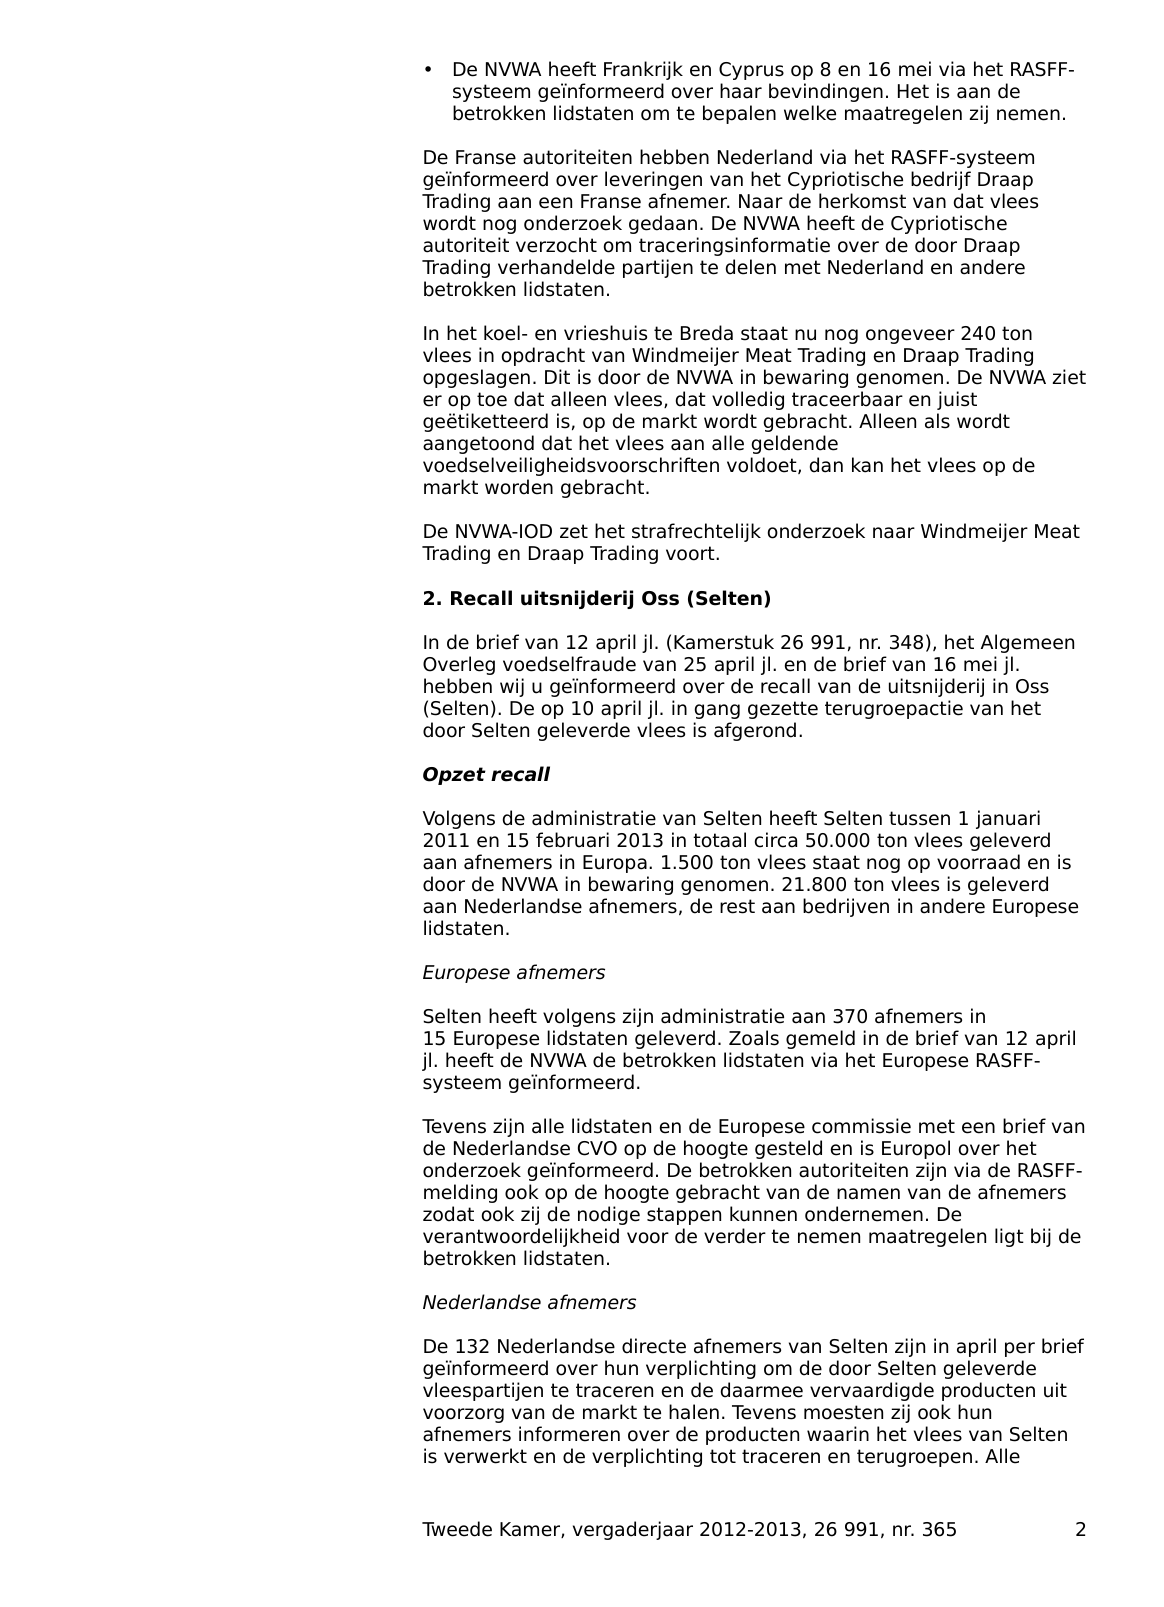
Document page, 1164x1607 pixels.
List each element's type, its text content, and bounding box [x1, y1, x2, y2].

subtitle 2. Recall uitsnijderij Oss (Selten) [422, 587, 1087, 609]
text De NVWA-IOD zet het strafrechtelijk onderzoek naar Windmeijer Meat Trading en Draap Trading voort. [422, 521, 1087, 565]
text Selten heeft volgens zijn administratie aan 370 afnemers in 15 Europese lidstaten geleverd. Zoals gemeld in de brief van 12 april jl. heeft de NVWA de betrokken lidstaten via het Europese RASFF-systeem geïnformeerd. [422, 1006, 1087, 1094]
text In de brief van 12 april jl. (Kamerstuk 26 991, nr. 348), het Algemeen Overleg voedselfraude van 25 april jl. en de brief van 16 mei jl. hebben wij u geïnformeerd over de recall van de uitsnijderij in Oss (Selten). De op 10 april jl. in gang gezette terugroepactie van het door Selten geleverde vlees is afgerond. [422, 632, 1087, 741]
text Volgens de administratie van Selten heeft Selten tussen 1 januari 2011 en 15 februari 2013 in totaal circa 50.000 ton vlees geleverd aan afnemers in Europa. 1.500 ton vlees staat nog op voorraad en is door de NVWA in bewaring genomen. 21.800 ton vlees is geleverd aan Nederlandse afnemers, de rest aan bedrijven in andere Europese lidstaten. [422, 808, 1087, 940]
subtitle Nederlandse afnemers [422, 1292, 1087, 1314]
text Tevens zijn alle lidstaten en de Europese commissie met een brief van de Nederlandse CVO op de hoogte gesteld en is Europol over het onderzoek geïnformeerd. De betrokken autoriteiten zijn via de RASFF-melding ook op de hoogte gebracht van de namen van de afnemers zodat ook zij de nodige stappen kunnen ondernemen. De verantwoordelijkheid voor de verder te nemen maatregelen ligt bij de betrokken lidstaten. [422, 1116, 1087, 1270]
text In het koel- en vrieshuis te Breda staat nu nog ongeveer 240 ton vlees in opdracht van Windmeijer Meat Trading en Draap Trading opgeslagen. Dit is door de NVWA in bewaring genomen. De NVWA ziet er op toe dat alleen vlees, dat volledig traceerbaar en juist geëtiketteerd is, op de markt wordt gebracht. Alleen als wordt aangetoond dat het vlees aan alle geldende voedselveiligheidsvoorschriften voldoet, dan kan het vlees op de markt worden gebracht. [422, 323, 1087, 499]
subtitle Opzet recall [422, 764, 1087, 786]
text De Franse autoriteiten hebben Nederland via het RASFF-systeem geïnformeerd over leveringen van het Cypriotische bedrijf Draap Trading aan een Franse afnemer. Naar de herkomst van dat vlees wordt nog onderzoek gedaan. De NVWA heeft de Cypriotische autoriteit verzocht om traceringsinformatie over de door Draap Trading verhandelde partijen te delen met Nederland en andere betrokken lidstaten. [422, 147, 1087, 301]
text • De NVWA heeft Frankrijk en Cyprus op 8 en 16 mei via het RASFF-systeem geïnformeerd over haar bevindingen. Het is aan de betrokken lidstaten om te bepalen welke maatregelen zij nemen. [422, 59, 1087, 125]
subtitle Europese afnemers [422, 962, 1087, 984]
text De 132 Nederlandse directe afnemers van Selten zijn in april per brief geïnformeerd over hun verplichting om de door Selten geleverde vleespartijen te traceren en de daarmee vervaardigde producten uit voorzorg van de markt te halen. Tevens moesten zij ook hun afnemers informeren over de producten waarin het vlees van Selten is verwerkt en de verplichting tot traceren en terugroepen. Alle [422, 1336, 1087, 1468]
